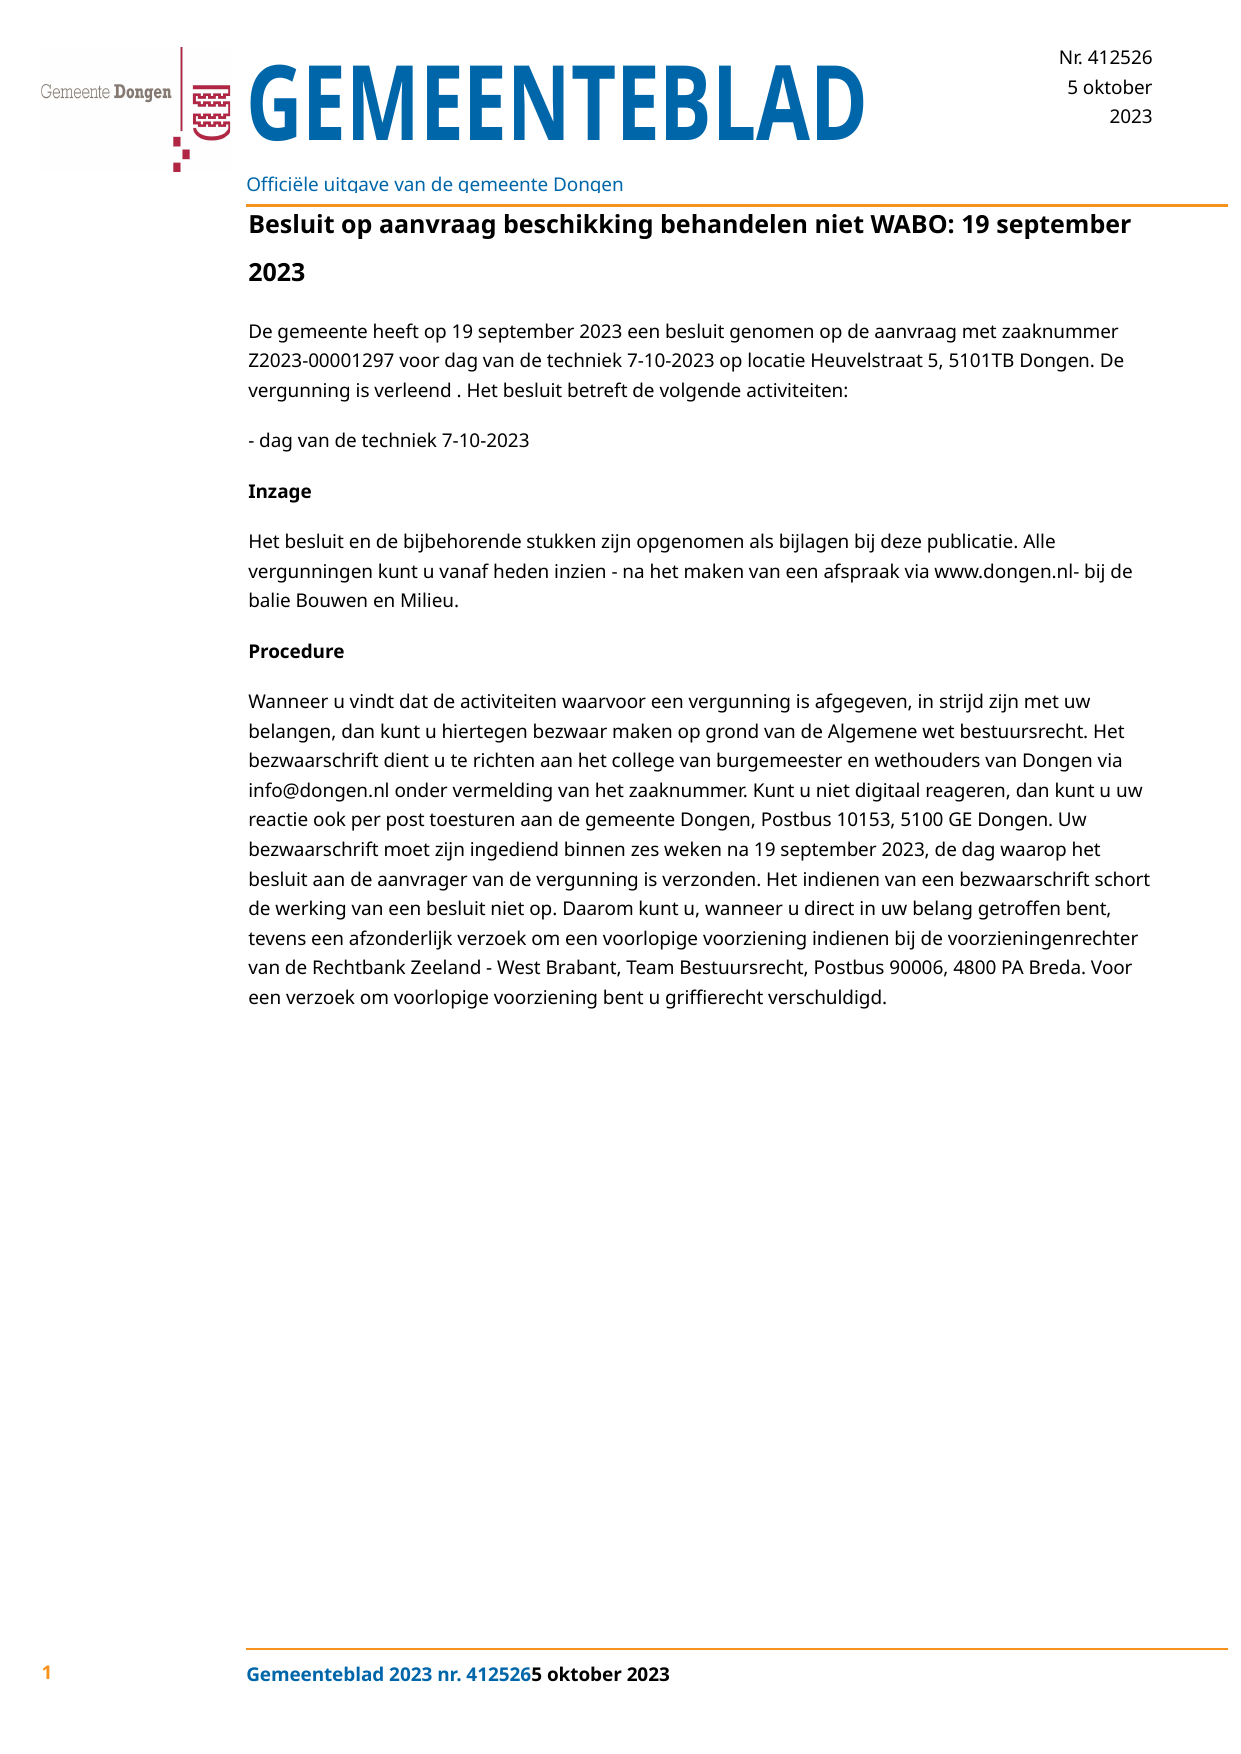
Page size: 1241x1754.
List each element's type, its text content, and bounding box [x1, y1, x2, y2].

text Het besluit en de bijbehorende stukken zijn opgenomen als bijlagen bij deze publicatie. Alle vergunningen kunt u vanaf heden inzien - na het maken van een afspraak via www.dongen.nl- bij de balie Bouwen en Milieu. [248, 528, 1152, 613]
text - dag van de techniek 7-10-2023 [248, 427, 1152, 453]
text De gemeente heeft op 19 september 2023 een besluit genomen op de aanvraag met zaaknummer Z2023-00001297 voor dag van de techniek 7-10-2023 op locatie Heuvelstraat 5, 5101TB Dongen. De vergunning is verleend . Het besluit betreft de volgende activiteiten: [248, 318, 1152, 403]
text Inzage [248, 478, 1152, 504]
text Wanneer u vindt dat de activiteiten waarvoor een vergunning is afgegeven, in strijd zijn met uw belangen, dan kunt u hiertegen bezwaar maken op grond van de Algemene wet bestuursrecht. Het bezwaarschrift dient u te richten aan het college van burgemeester en wethouders van Dongen via info@dongen.nl onder vermelding van het zaaknummer. Kunt u niet digitaal reageren, dan kunt u uw reactie ook per post toesturen aan de gemeente Dongen, Postbus 10153, 5100 GE Dongen. Uw bezwaarschrift moet zijn ingediend binnen zes weken na 19 september 2023, de dag waarop het besluit aan de aanvrager van de vergunning is verzonden. Het indienen van een bezwaarschrift schort de werking van een besluit niet op. Daarom kunt u, wanneer u direct in uw belang getroffen bent, tevens een afzonderlijk verzoek om een voorlopige voorziening indienen bij de voorzieningenrechter van de Rechtbank Zeeland - West Brabant, Team Bestuursrecht, Postbus 90006, 4800 PA Breda. Voor een verzoek om voorlopige voorziening bent u griffierecht verschuldigd. [248, 688, 1152, 1010]
text Besluit op aanvraag beschikking behandelen niet WABO: 19 september 2023 [248, 207, 1152, 288]
text Procedure [248, 638, 1152, 664]
picture [41, 47, 231, 172]
